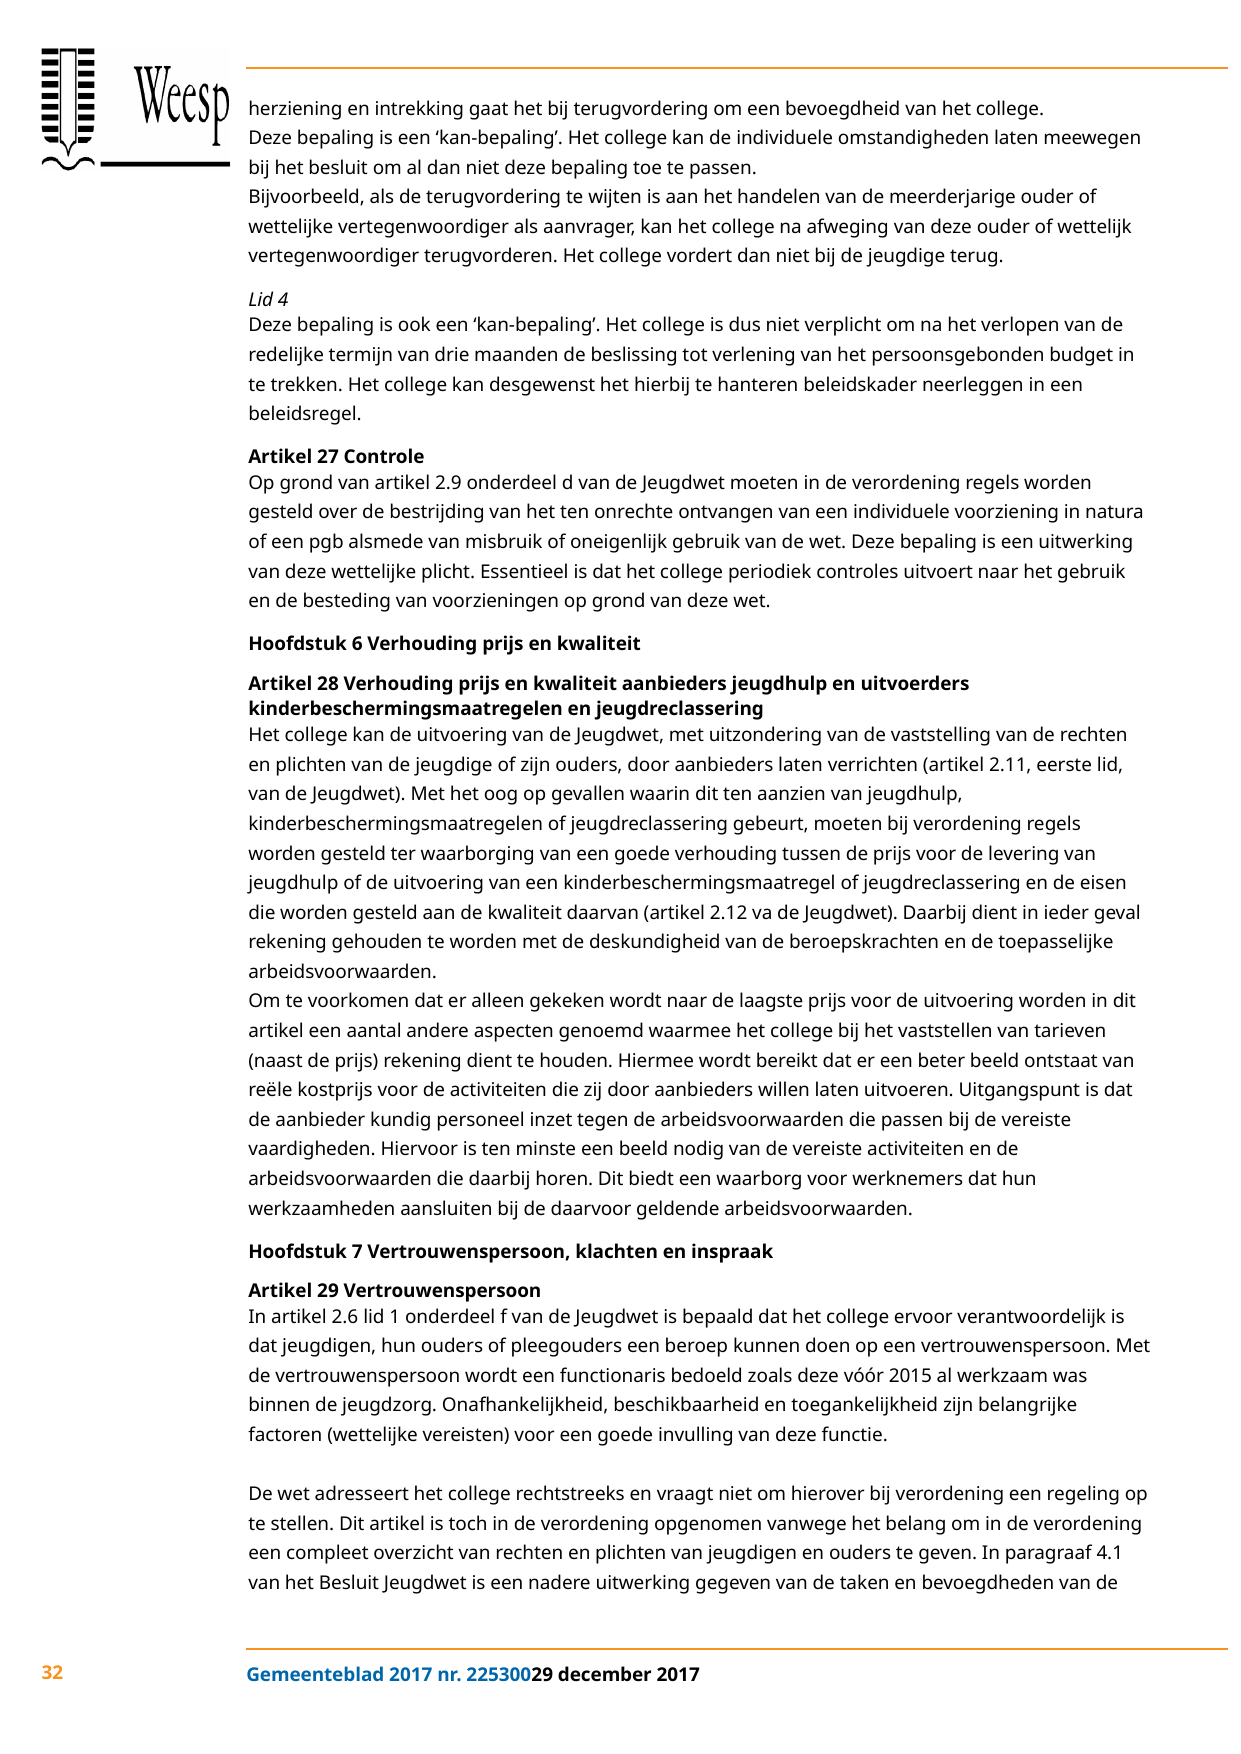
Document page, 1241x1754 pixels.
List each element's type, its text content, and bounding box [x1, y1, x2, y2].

picture [41, 47, 231, 172]
text Deze bepaling is ook een ‘kan-bepaling’. Het college is dus niet verplicht om na het verlopen van de redelijke termijn van drie maanden de beslissing tot verlening van het persoonsgebonden budget in te trekken. Het college kan desgewenst het hierbij te hanteren beleidskader neerleggen in een beleidsregel. [248, 312, 1152, 426]
text Om te voorkomen dat er alleen gekeken wordt naar de laagste prijs voor de uitvoering worden in dit artikel een aantal andere aspecten genoemd waarmee het college bij het vaststellen van tarieven (naast de prijs) rekening dient te houden. Hiermee wordt bereikt dat er een beter beeld ontstaat van reële kostprijs voor de activiteiten die zij door aanbieders willen laten uitvoeren. Uitgangspunt is dat de aanbieder kundig personeel inzet tegen de arbeidsvoorwaarden die passen bij de vereiste vaardigheden. Hiervoor is ten minste een beeld nodig van de vereiste activiteiten en de arbeidsvoorwaarden die daarbij horen. Dit biedt een waarborg voor werknemers dat hun werkzaamheden aansluiten bij de daarvoor geldende arbeidsvoorwaarden. [248, 988, 1152, 1220]
text Deze bepaling is een ‘kan-bepaling’. Het college kan de individuele omstandigheden laten meewegen bij het besluit om al dan niet deze bepaling toe te passen. [248, 124, 1152, 180]
text Het college kan de uitvoering van de Jeugdwet, met uitzondering van de vaststelling van de rechten en plichten van de jeugdige of zijn ouders, door aanbieders laten verrichten (artikel 2.11, eerste lid, van de Jeugdwet). Met het oog op gevallen waarin dit ten aanzien van jeugdhulp, kinderbeschermingsmaatregelen of jeugdreclassering gebeurt, moeten bij verordening regels worden gesteld ter waarborging van een goede verhouding tussen de prijs voor de levering van jeugdhulp of de uitvoering van een kinderbeschermingsmaatregel of jeugdreclassering en de eisen die worden gesteld aan de kwaliteit daarvan (artikel 2.12 va de Jeugdwet). Daarbij dient in ieder geval rekening gehouden te worden met de deskundigheid van de beroepskrachten en de toepasselijke arbeidsvoorwaarden. [248, 721, 1152, 984]
text Lid 4 [248, 286, 1152, 312]
text Bijvoorbeeld, als de terugvordering te wijten is aan het handelen van de meerderjarige ouder of wettelijke vertegenwoordiger als aanvrager, kan het college na afweging van deze ouder of wettelijk vertegenwoordiger terugvorderen. Het college vordert dan niet bij de jeugdige terug. [248, 183, 1152, 268]
text herziening en intrekking gaat het bij terugvordering om een bevoegdheid van het college. [248, 95, 1152, 121]
text In artikel 2.6 lid 1 onderdeel f van de Jeugdwet is bepaald dat het college ervoor verantwoordelijk is dat jeugdigen, hun ouders of pleegouders een beroep kunnen doen op een vertrouwenspersoon. Met de vertrouwenspersoon wordt een functionaris bedoeld zoals deze vóór 2015 al werkzaam was binnen de jeugdzorg. Onafhankelijkheid, beschikbaarheid en toegankelijkheid zijn belangrijke factoren (wettelijke vereisten) voor een goede invulling van deze functie. [248, 1303, 1152, 1447]
text Artikel 27 Controle [248, 443, 1152, 469]
text Artikel 29 Vertrouwenspersoon [248, 1277, 1152, 1303]
text Op grond van artikel 2.9 onderdeel d van de Jeugdwet moeten in de verordening regels worden gesteld over de bestrijding van het ten onrechte ontvangen van een individuele voorziening in natura of een pgb alsmede van misbruik of oneigenlijk gebruik van de wet. Deze bepaling is een uitwerking van deze wettelijke plicht. Essentieel is dat het college periodiek controles uitvoert naar het gebruik en de besteding van voorzieningen op grond van deze wet. [248, 469, 1152, 613]
text De wet adresseert het college rechtstreeks en vraagt niet om hierover bij verordening een regeling op te stellen. Dit artikel is toch in de verordening opgenomen vanwege het belang om in de verordening een compleet overzicht van rechten en plichten van jeugdigen en ouders te geven. In paragraaf 4.1 van het Besluit Jeugdwet is een nadere uitwerking gegeven van de taken en bevoegdheden van de [248, 1480, 1152, 1595]
text Hoofdstuk 7 Vertrouwenspersoon, klachten en inspraak [248, 1238, 1152, 1263]
text Artikel 28 Verhouding prijs en kwaliteit aanbieders jeugdhulp en uitvoerders kinderbeschermingsmaatregelen en jeugdreclassering [248, 670, 1152, 721]
text Hoofdstuk 6 Verhouding prijs en kwaliteit [248, 631, 1152, 656]
